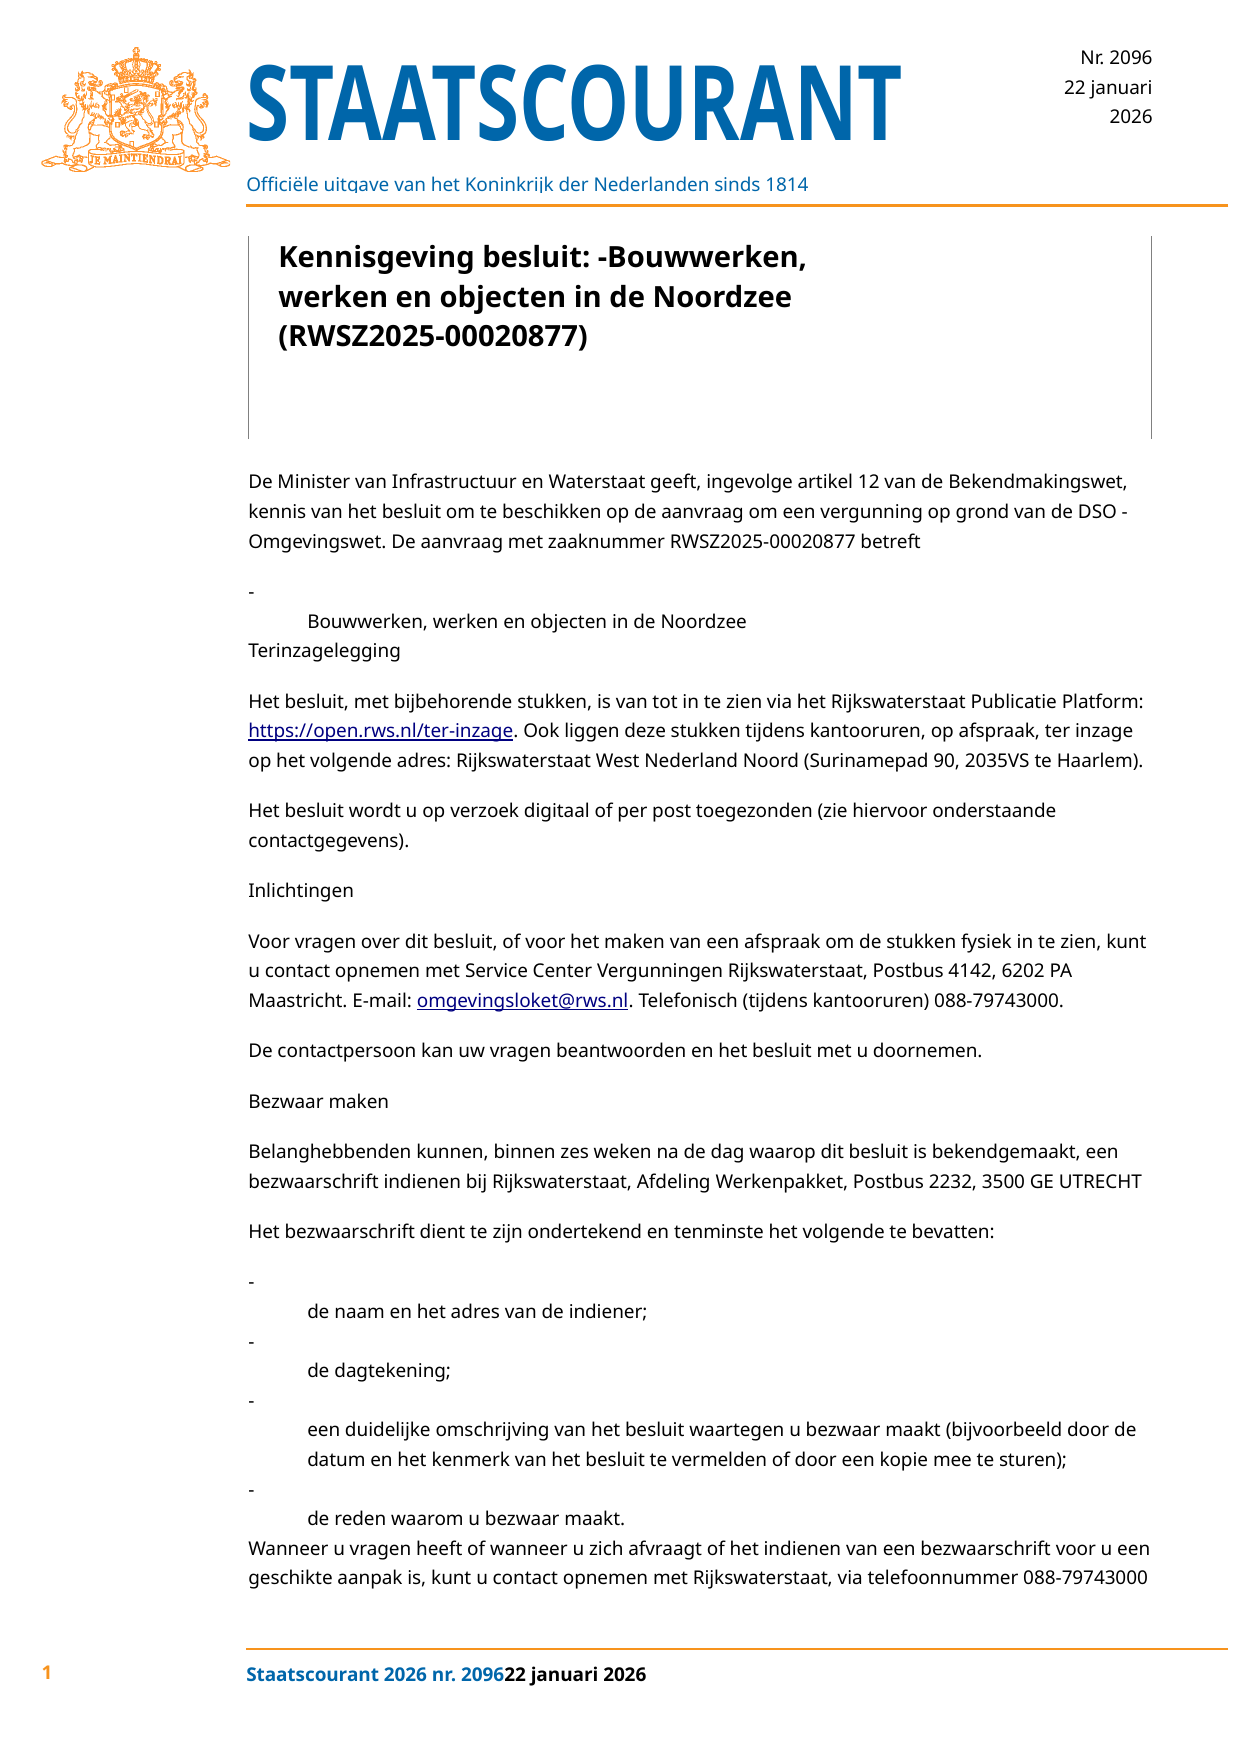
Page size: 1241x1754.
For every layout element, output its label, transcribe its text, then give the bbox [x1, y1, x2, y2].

picture [41, 47, 231, 172]
text Het besluit, met bijbehorende stukken, is van tot in te zien via het Rijkswaterstaat Publicatie Platform: https://open.rws.nl/ter-inzage. Ook liggen deze stukken tijdens kantooruren, op afspraak, ter inzage op het volgende adres: Rijkswaterstaat West Nederland Noord (Surinamepad 90, 2035VS te Haarlem). [248, 688, 1152, 773]
text Bezwaar maken [248, 1088, 1152, 1113]
list de naam en het adres van de indiener; [248, 1298, 1152, 1324]
list de dagtekening; [248, 1357, 1152, 1383]
text De Minister van Infrastructuur en Waterstaat geeft, ingevolge artikel 12 van de Bekendmakingswet, kennis van het besluit om te beschikken op de aanvraag om een vergunning op grond van de DSO - Omgevingswet. De aanvraag met zaaknummer RWSZ2025-00020877 betreft [248, 469, 1152, 553]
text Inlichtingen [248, 877, 1152, 903]
picture [912, 236, 1090, 414]
list Bouwwerken, werken en objecten in de Noordzee [248, 608, 1152, 633]
text Voor vragen over dit besluit, of voor het maken van een afspraak om de stukken fysiek in te zien, kunt u contact opnemen met Service Center Vergunningen Rijkswaterstaat, Postbus 4142, 6202 PA Maastricht. E-mail: omgevingsloket@rws.nl. Telefonisch (tijdens kantooruren) 088-79743000. [248, 928, 1152, 1013]
text Het bezwaarschrift dient te zijn ondertekend en tenminste het volgende te bevatten: [248, 1218, 1152, 1244]
text De contactpersoon kan uw vragen beantwoorden en het besluit met u doornemen. [248, 1037, 1152, 1063]
table_header [1090, 236, 1151, 413]
list de reden waarom u bezwaar maakt. [248, 1505, 1152, 1531]
list een duidelijke omschrijving van het besluit waartegen u bezwaar maakt (bijvoorbeeld door de datum en het kenmerk van het besluit te vermelden of door een kopie mee te sturen); [248, 1417, 1152, 1472]
text Wanneer u vragen heeft of wanneer u zich afvraagt of het indienen van een bezwaarschrift voor u een geschikte aanpak is, kunt u contact opnemen met Rijkswaterstaat, via telefoonnummer 088-79743000 [248, 1535, 1152, 1590]
text Terinzagelegging [248, 637, 1152, 663]
text Het besluit wordt u op verzoek digitaal of per post toegezonden (zie hiervoor onderstaande contactgegevens). [248, 797, 1152, 853]
table_header Kennisgeving besluit: -Bouwwerken, werken en objecten in de Noordzee (RWSZ2025-00020877) [249, 236, 850, 439]
text Belanghebbenden kunnen, binnen zes weken na de dag waarop dit besluit is bekendgemaakt, een bezwaarschrift indienen bij Rijkswaterstaat, Afdeling Werkenpakket, Postbus 2232, 3500 GE UTRECHT [248, 1138, 1152, 1193]
table_header [850, 236, 912, 413]
table_header [850, 414, 1151, 439]
